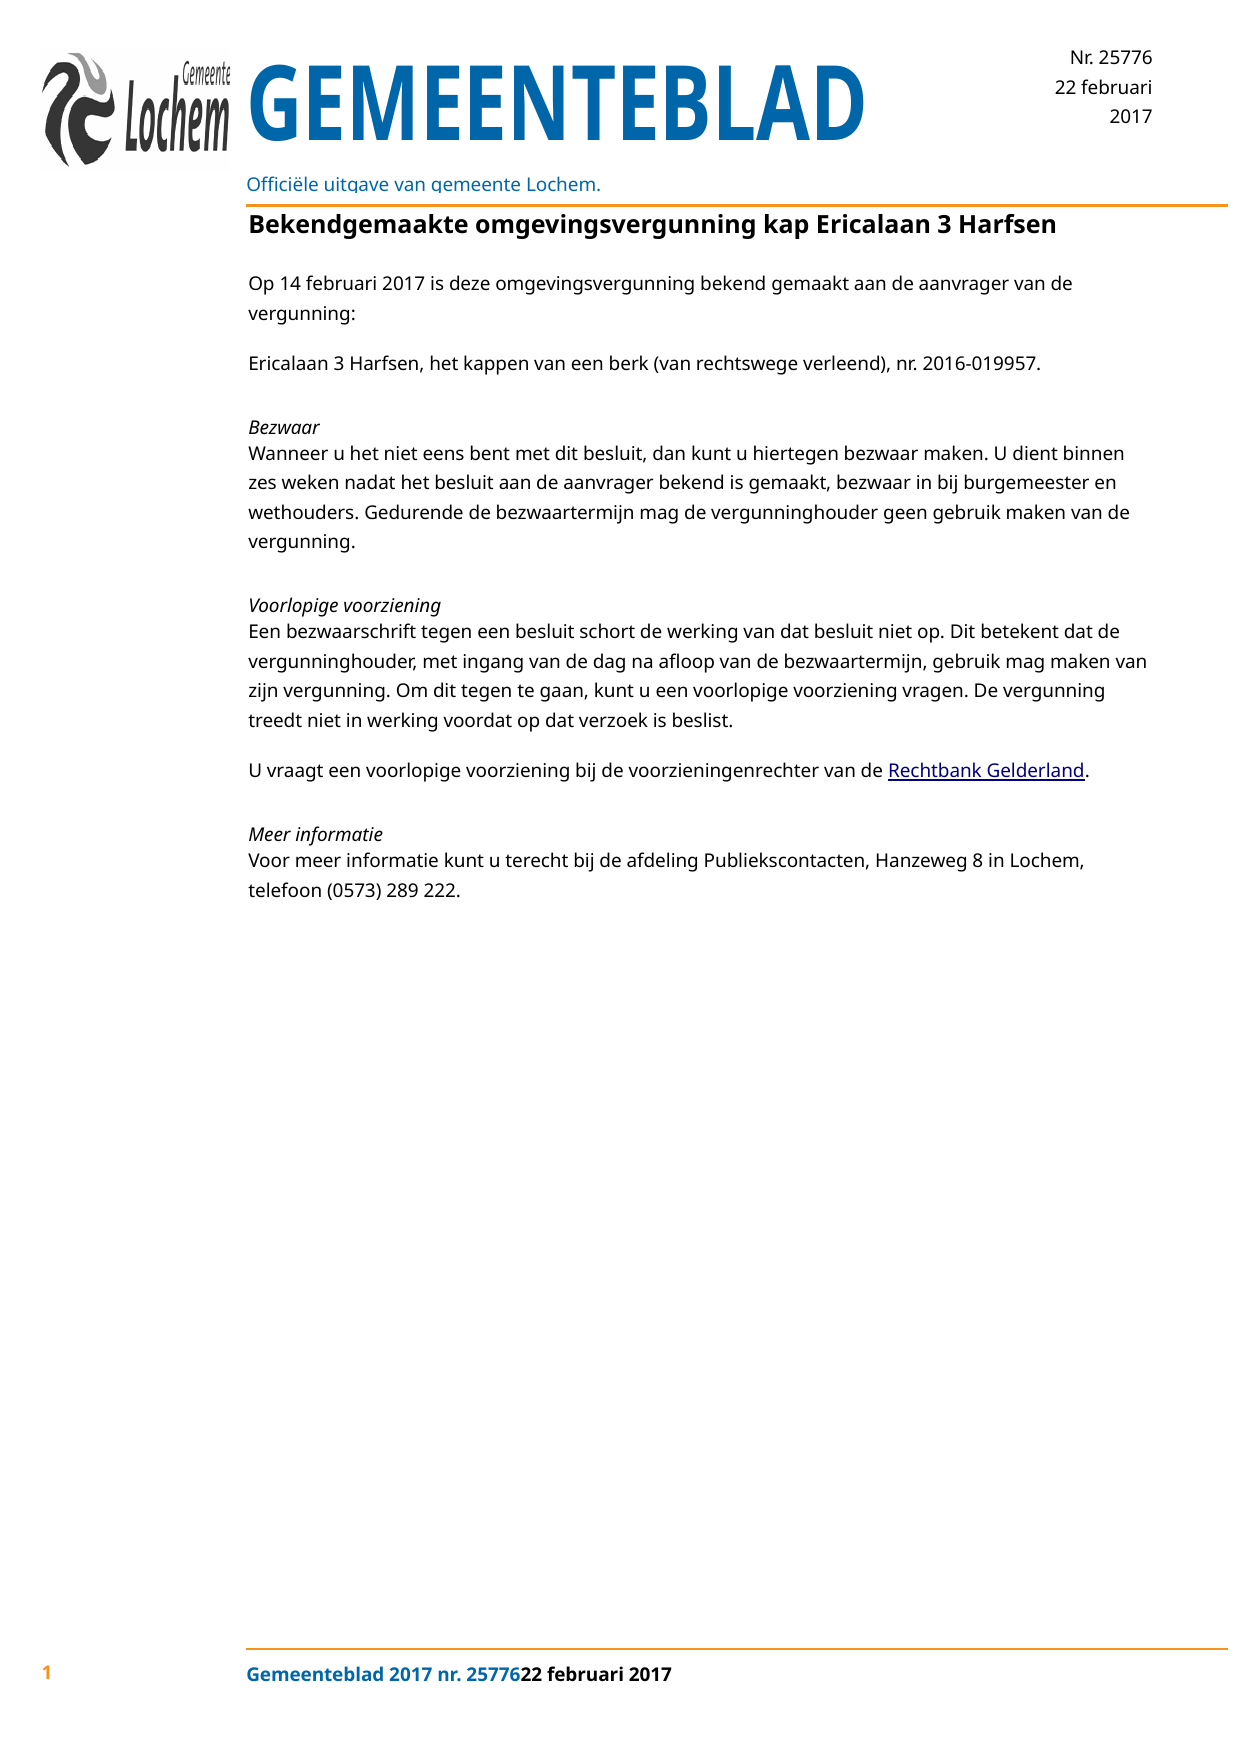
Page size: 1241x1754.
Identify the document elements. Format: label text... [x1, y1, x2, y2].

text Wanneer u het niet eens bent met dit besluit, dan kunt u hiertegen bezwaar maken. U dient binnen zes weken nadat het besluit aan de aanvrager bekend is gemaakt, bezwaar in bij burgemeester en wethouders. Gedurende de bezwaartermijn mag de vergunninghouder geen gebruik maken van de vergunning. [248, 440, 1152, 554]
text Bezwaar [248, 414, 1152, 440]
text Ericalaan 3 Harfsen, het kappen van een berk (van rechtswege verleend), nr. 2016-019957. [248, 350, 1152, 376]
text Voor meer informatie kunt u terecht bij de afdeling Publiekscontacten, Hanzeweg 8 in Lochem, telefoon (0573) 289 222. [248, 847, 1152, 903]
text Een bezwaarschrift tegen een besluit schort de werking van dat besluit niet op. Dit betekent dat de vergunninghouder, met ingang van de dag na afloop van de bezwaartermijn, gebruik mag maken van zijn vergunning. Om dit tegen te gaan, kunt u een voorlopige voorziening vragen. De vergunning treedt niet in werking voordat op dat verzoek is beslist. [248, 618, 1152, 733]
text Meer informatie [248, 822, 1152, 847]
text U vraagt een voorlopige voorziening bij de voorzieningenrechter van de Rechtbank Gelderland. [248, 758, 1152, 783]
text Voorlopige voorziening [248, 593, 1152, 618]
picture [41, 47, 231, 172]
text Bekendgemaakte omgevingsvergunning kap Ericalaan 3 Harfsen [248, 207, 1152, 241]
text Op 14 februari 2017 is deze omgevingsvergunning bekend gemaakt aan de aanvrager van de vergunning: [248, 270, 1152, 326]
